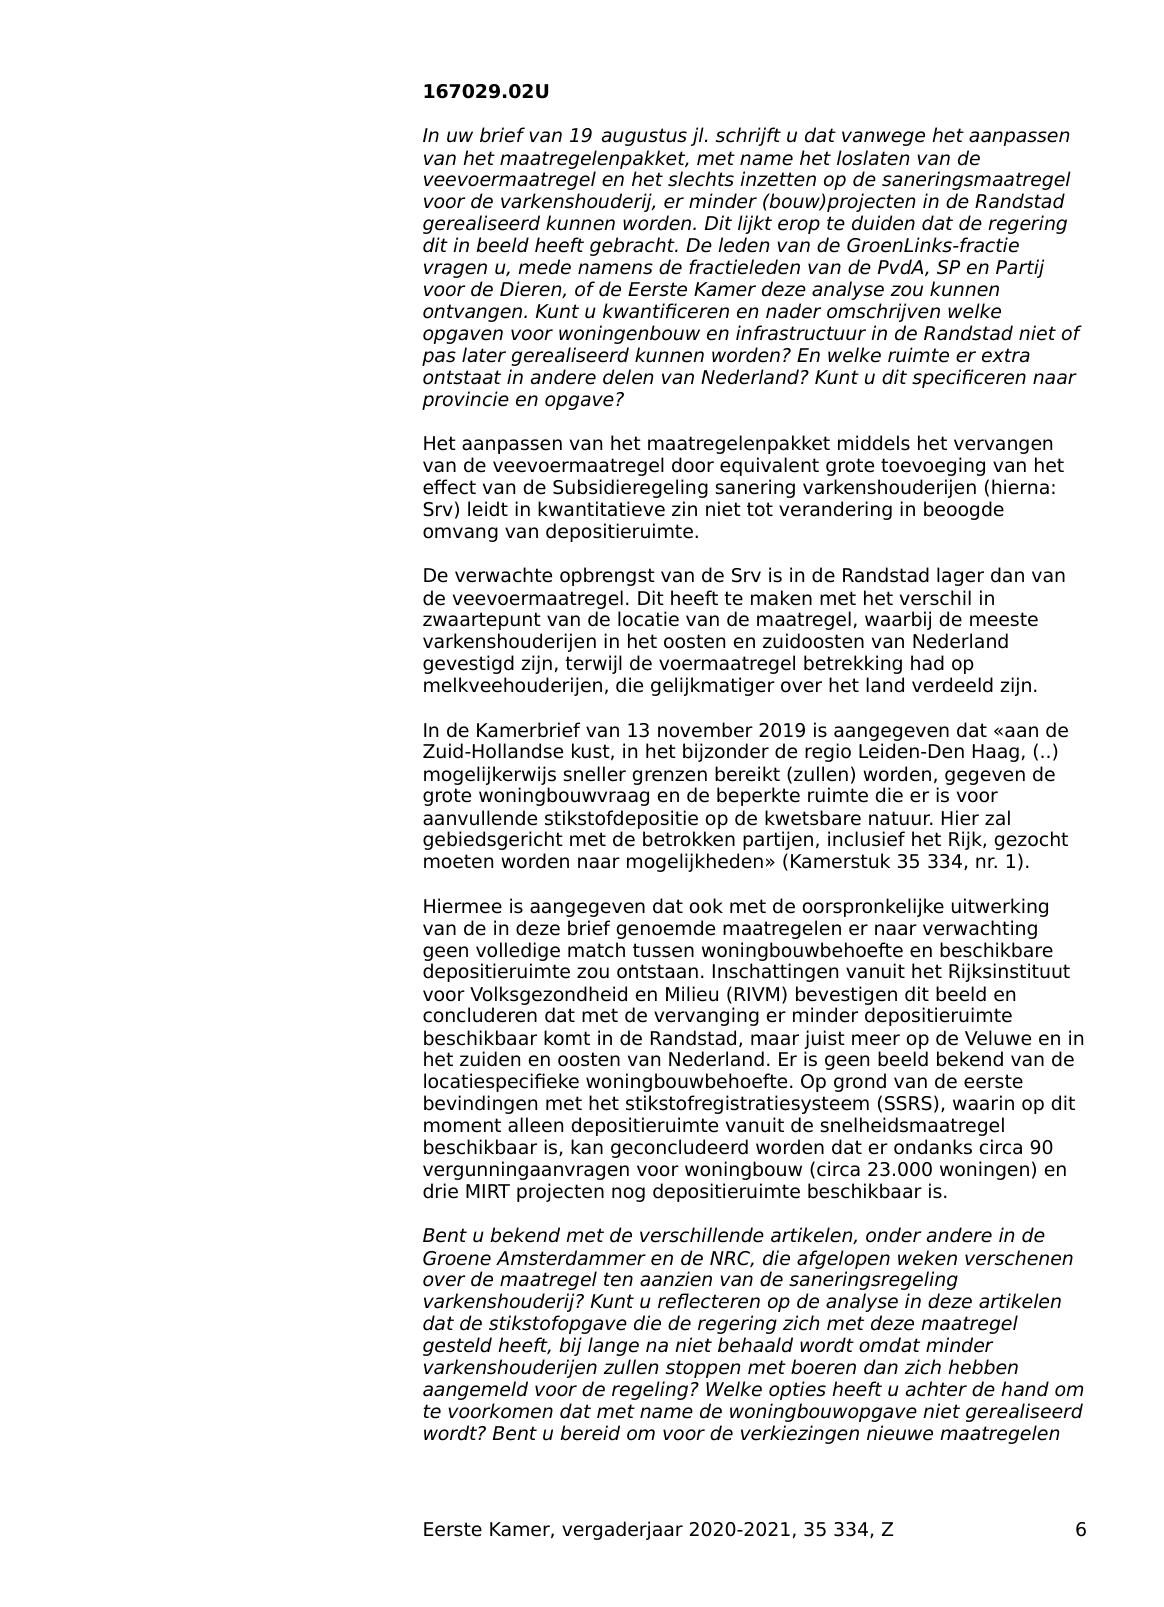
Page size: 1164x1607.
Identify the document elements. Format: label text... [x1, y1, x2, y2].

text In de Kamerbrief van 13 november 2019 is aangegeven dat «aan de Zuid-Hollandse kust, in het bijzonder de regio Leiden-Den Haag, (..) mogelijkerwijs sneller grenzen bereikt (zullen) worden, gegeven de grote woningbouwvraag en de beperkte ruimte die er is voor aanvullende stikstofdepositie op de kwetsbare natuur. Hier zal gebiedsgericht met de betrokken partijen, inclusief het Rijk, gezocht moeten worden naar mogelijkheden» (Kamerstuk 35 334, nr. 1). [422, 719, 1087, 873]
text Het aanpassen van het maatregelenpakket middels het vervangen van de veevoermaatregel door equivalent grote toevoeging van het effect van de Subsidieregeling sanering varkenshouderijen (hierna: Srv) leidt in kwantitatieve zin niet tot verandering in beoogde omvang van depositieruimte. [422, 433, 1087, 543]
text De verwachte opbrengst van de Srv is in de Randstad lager dan van de veevoermaatregel. Dit heeft te maken met het verschil in zwaartepunt van de locatie van de maatregel, waarbij de meeste varkenshouderijen in het oosten en zuidoosten van Nederland gevestigd zijn, terwijl de voermaatregel betrekking had op melkveehouderijen, die gelijkmatiger over het land verdeeld zijn. [422, 565, 1087, 697]
text Bent u bekend met de verschillende artikelen, onder andere in de Groene Amsterdammer en de NRC, die afgelopen weken verschenen over de maatregel ten aanzien van de saneringsregeling varkenshouderij? Kunt u reflecteren op de analyse in deze artikelen dat de stikstofopgave die de regering zich met deze maatregel gesteld heeft, bij lange na niet behaald wordt omdat minder varkenshouderijen zullen stoppen met boeren dan zich hebben aangemeld voor de regeling? Welke opties heeft u achter de hand om te voorkomen dat met name de woningbouwopgave niet gerealiseerd wordt? Bent u bereid om voor de verkiezingen nieuwe maatregelen [422, 1225, 1087, 1445]
text In uw brief van 19 augustus jl. schrijft u dat vanwege het aanpassen van het maatregelenpakket, met name het loslaten van de veevoermaatregel en het slechts inzetten op de saneringsmaatregel voor de varkenshouderij, er minder (bouw)projecten in de Randstad gerealiseerd kunnen worden. Dit lijkt erop te duiden dat de regering dit in beeld heeft gebracht. De leden van de GroenLinks-fractie vragen u, mede namens de fractieleden van de PvdA, SP en Partij voor de Dieren, of de Eerste Kamer deze analyse zou kunnen ontvangen. Kunt u kwantificeren en nader omschrijven welke opgaven voor woningenbouw en infrastructuur in de Randstad niet of pas later gerealiseerd kunnen worden? En welke ruimte er extra ontstaat in andere delen van Nederland? Kunt u dit specificeren naar provincie en opgave? [422, 125, 1087, 411]
subtitle 167029.02U [422, 81, 1087, 103]
text Hiermee is aangegeven dat ook met de oorspronkelijke uitwerking van de in deze brief genoemde maatregelen er naar verwachting geen volledige match tussen woningbouwbehoefte en beschikbare depositieruimte zou ontstaan. Inschattingen vanuit het Rijksinstituut voor Volksgezondheid en Milieu (RIVM) bevestigen dit beeld en concluderen dat met de vervanging er minder depositieruimte beschikbaar komt in de Randstad, maar juist meer op de Veluwe en in het zuiden en oosten van Nederland. Er is geen beeld bekend van de locatiespecifieke woningbouwbehoefte. Op grond van de eerste bevindingen met het stikstofregistratiesysteem (SSRS), waarin op dit moment alleen depositieruimte vanuit de snelheidsmaatregel beschikbaar is, kan geconcludeerd worden dat er ondanks circa 90 vergunningaanvragen voor woningbouw (circa 23.000 woningen) en drie MIRT projecten nog depositieruimte beschikbaar is. [422, 896, 1087, 1203]
